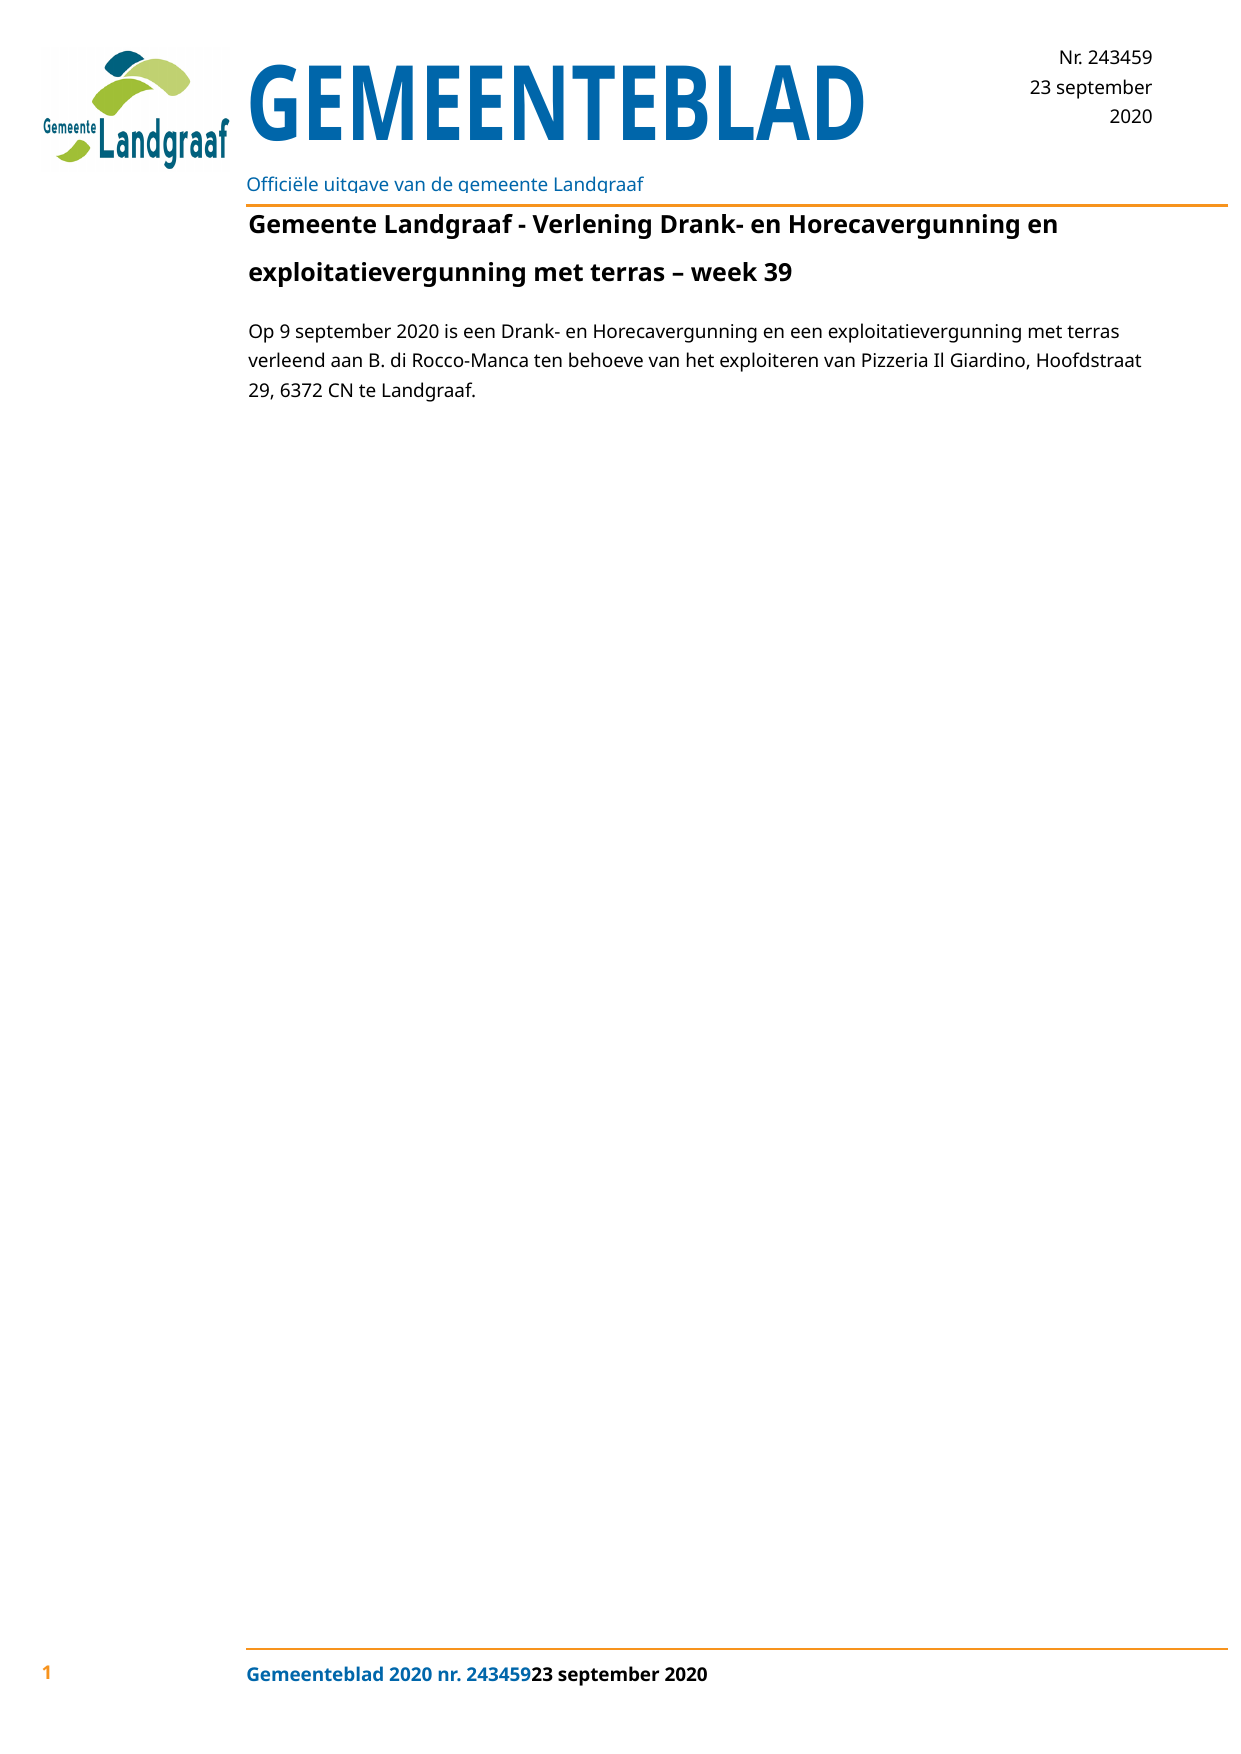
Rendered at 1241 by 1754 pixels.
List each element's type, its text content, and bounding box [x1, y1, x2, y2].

text Gemeente Landgraaf - Verlening Drank- en Horecavergunning en exploitatievergunning met terras – week 39 [248, 207, 1152, 288]
picture [41, 47, 231, 172]
text Op 9 september 2020 is een Drank- en Horecavergunning en een exploitatievergunning met terras verleend aan B. di Rocco-Manca ten behoeve van het exploiteren van Pizzeria Il Giardino, Hoofdstraat 29, 6372 CN te Landgraaf. [248, 318, 1152, 403]
